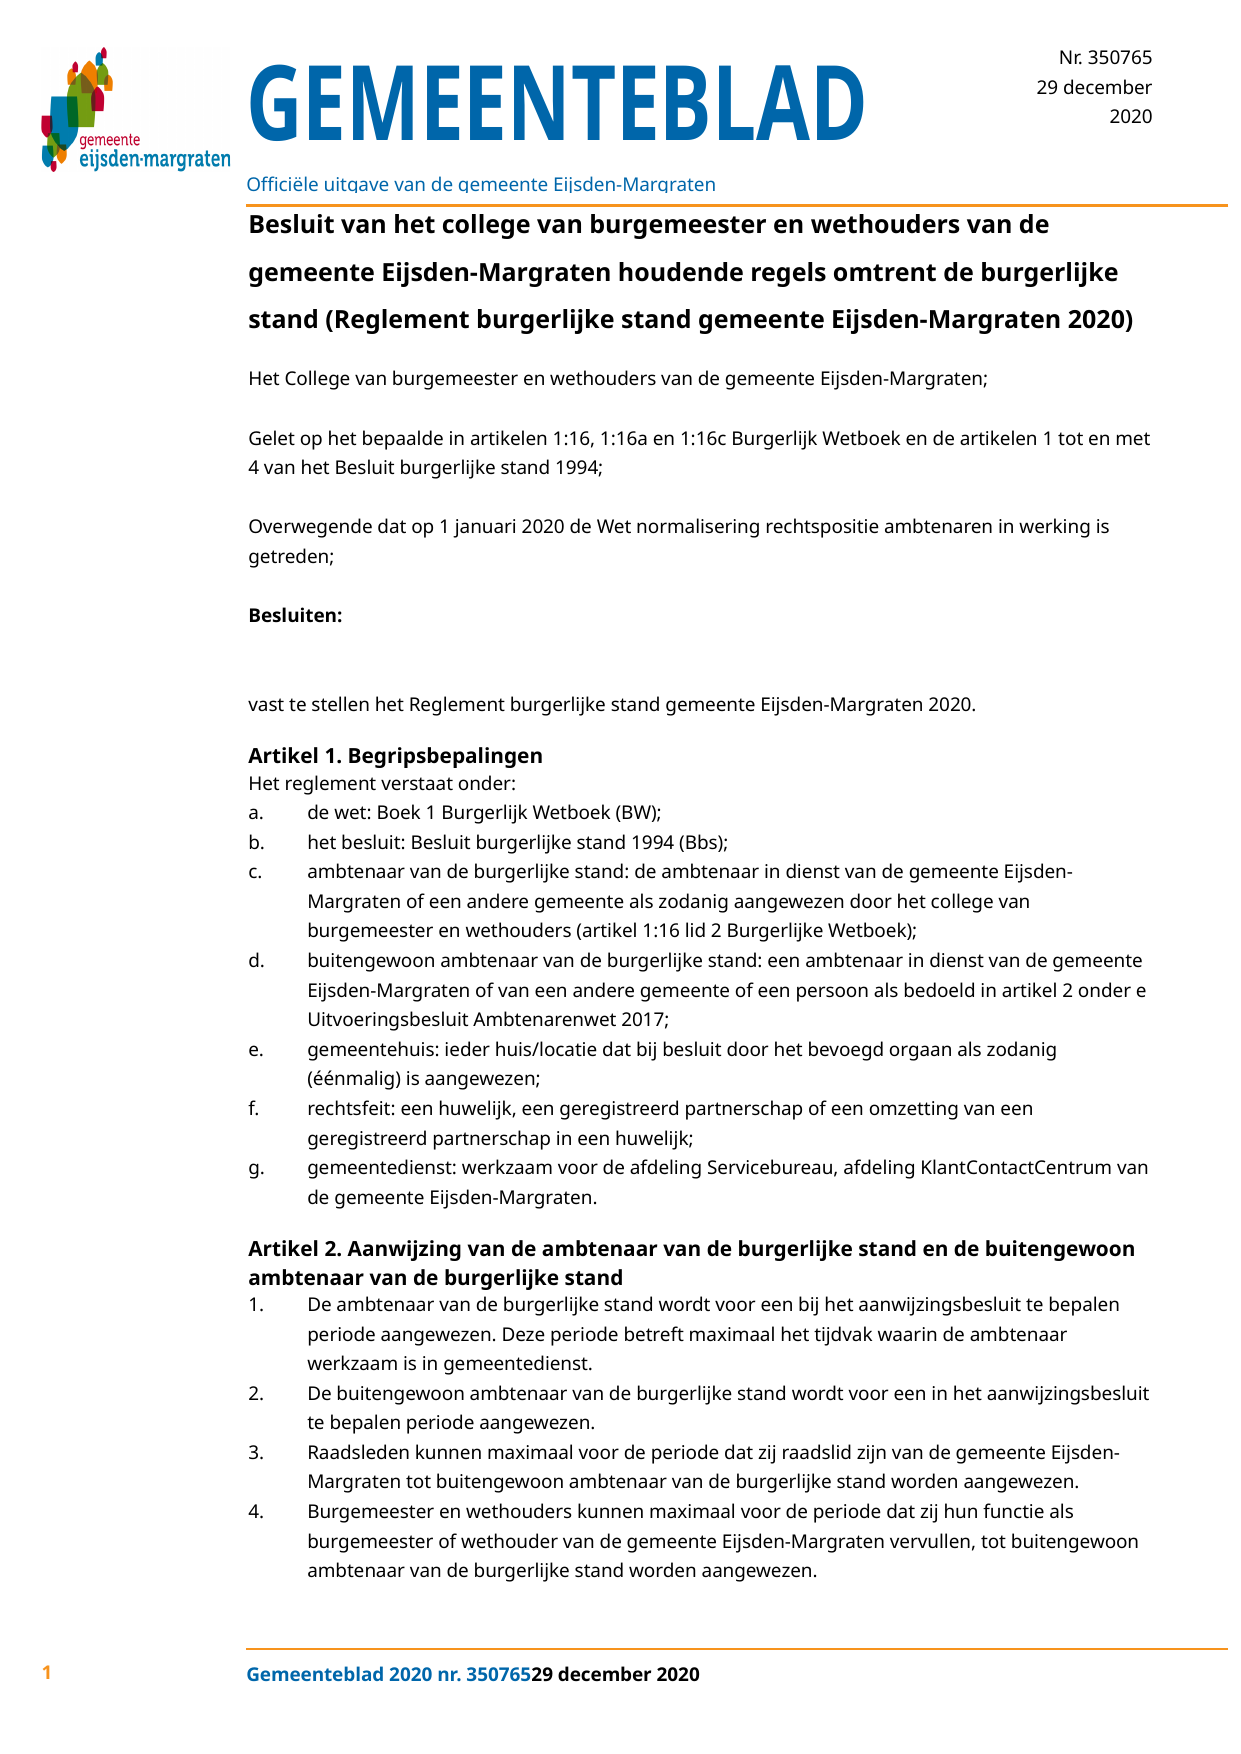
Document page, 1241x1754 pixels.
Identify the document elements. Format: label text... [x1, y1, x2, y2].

text Besluiten: [248, 602, 1152, 628]
list De ambtenaar van de burgerlijke stand wordt voor een bij het aanwijzingsbesluit te bepalen periode aangewezen. Deze periode betreft maximaal het tijdvak waarin de ambtenaar werkzaam is in gemeentedienst. [248, 1291, 1152, 1376]
list het besluit: Besluit burgerlijke stand 1994 (Bbs); [248, 829, 1152, 855]
list rechtsfeit: een huwelijk, een geregistreerd partnerschap of een omzetting van een geregistreerd partnerschap in een huwelijk; [248, 1095, 1152, 1151]
text Artikel 2. Aanwijzing van de ambtenaar van de burgerlijke stand en de buitengewoon ambtenaar van de burgerlijke stand [248, 1234, 1152, 1291]
list ambtenaar van de burgerlijke stand: de ambtenaar in dienst van de gemeente Eijsden-Margraten of een andere gemeente als zodanig aangewezen door het college van burgemeester en wethouders (artikel 1:16 lid 2 Burgerlijke Wetboek); [248, 858, 1152, 943]
list Raadsleden kunnen maximaal voor de periode dat zij raadslid zijn van de gemeente Eijsden-Margraten tot buitengewoon ambtenaar van de burgerlijke stand worden aangewezen. [248, 1439, 1152, 1494]
list gemeentehuis: ieder huis/locatie dat bij besluit door het bevoegd orgaan als zodanig (éénmalig) is aangewezen; [248, 1036, 1152, 1091]
list de wet: Boek 1 Burgerlijk Wetboek (BW); [248, 799, 1152, 825]
list De buitengewoon ambtenaar van de burgerlijke stand wordt voor een in het aanwijzingsbesluit te bepalen periode aangewezen. [248, 1380, 1152, 1435]
list Burgemeester en wethouders kunnen maximaal voor de periode dat zij hun functie als burgemeester of wethouder van de gemeente Eijsden-Margraten vervullen, tot buitengewoon ambtenaar van de burgerlijke stand worden aangewezen. [248, 1498, 1152, 1583]
picture [41, 47, 231, 172]
text Het reglement verstaat onder: [248, 770, 1152, 796]
text Artikel 1. Begripsbepalingen [248, 741, 1152, 770]
text Het College van burgemeester en wethouders van de gemeente Eijsden-Margraten; [248, 366, 1152, 391]
text Gelet op het bepaalde in artikelen 1:16, 1:16a en 1:16c Burgerlijk Wetboek en de artikelen 1 tot en met 4 van het Besluit burgerlijke stand 1994; [248, 425, 1152, 480]
text Overwegende dat op 1 januari 2020 de Wet normalisering rechtspositie ambtenaren in werking is getreden; [248, 513, 1152, 569]
list buitengewoon ambtenaar van de burgerlijke stand: een ambtenaar in dienst van de gemeente Eijsden-Margraten of van een andere gemeente of een persoon als bedoeld in artikel 2 onder e Uitvoeringsbesluit Ambtenarenwet 2017; [248, 947, 1152, 1032]
text vast te stellen het Reglement burgerlijke stand gemeente Eijsden-Margraten 2020. [248, 691, 1152, 717]
text Besluit van het college van burgemeester en wethouders van de gemeente Eijsden-Margraten houdende regels omtrent de burgerlijke stand (Reglement burgerlijke stand gemeente Eijsden-Margraten 2020) [248, 207, 1152, 336]
list gemeentedienst: werkzaam voor de afdeling Servicebureau, afdeling KlantContactCentrum van de gemeente Eijsden-Margraten. [248, 1154, 1152, 1210]
